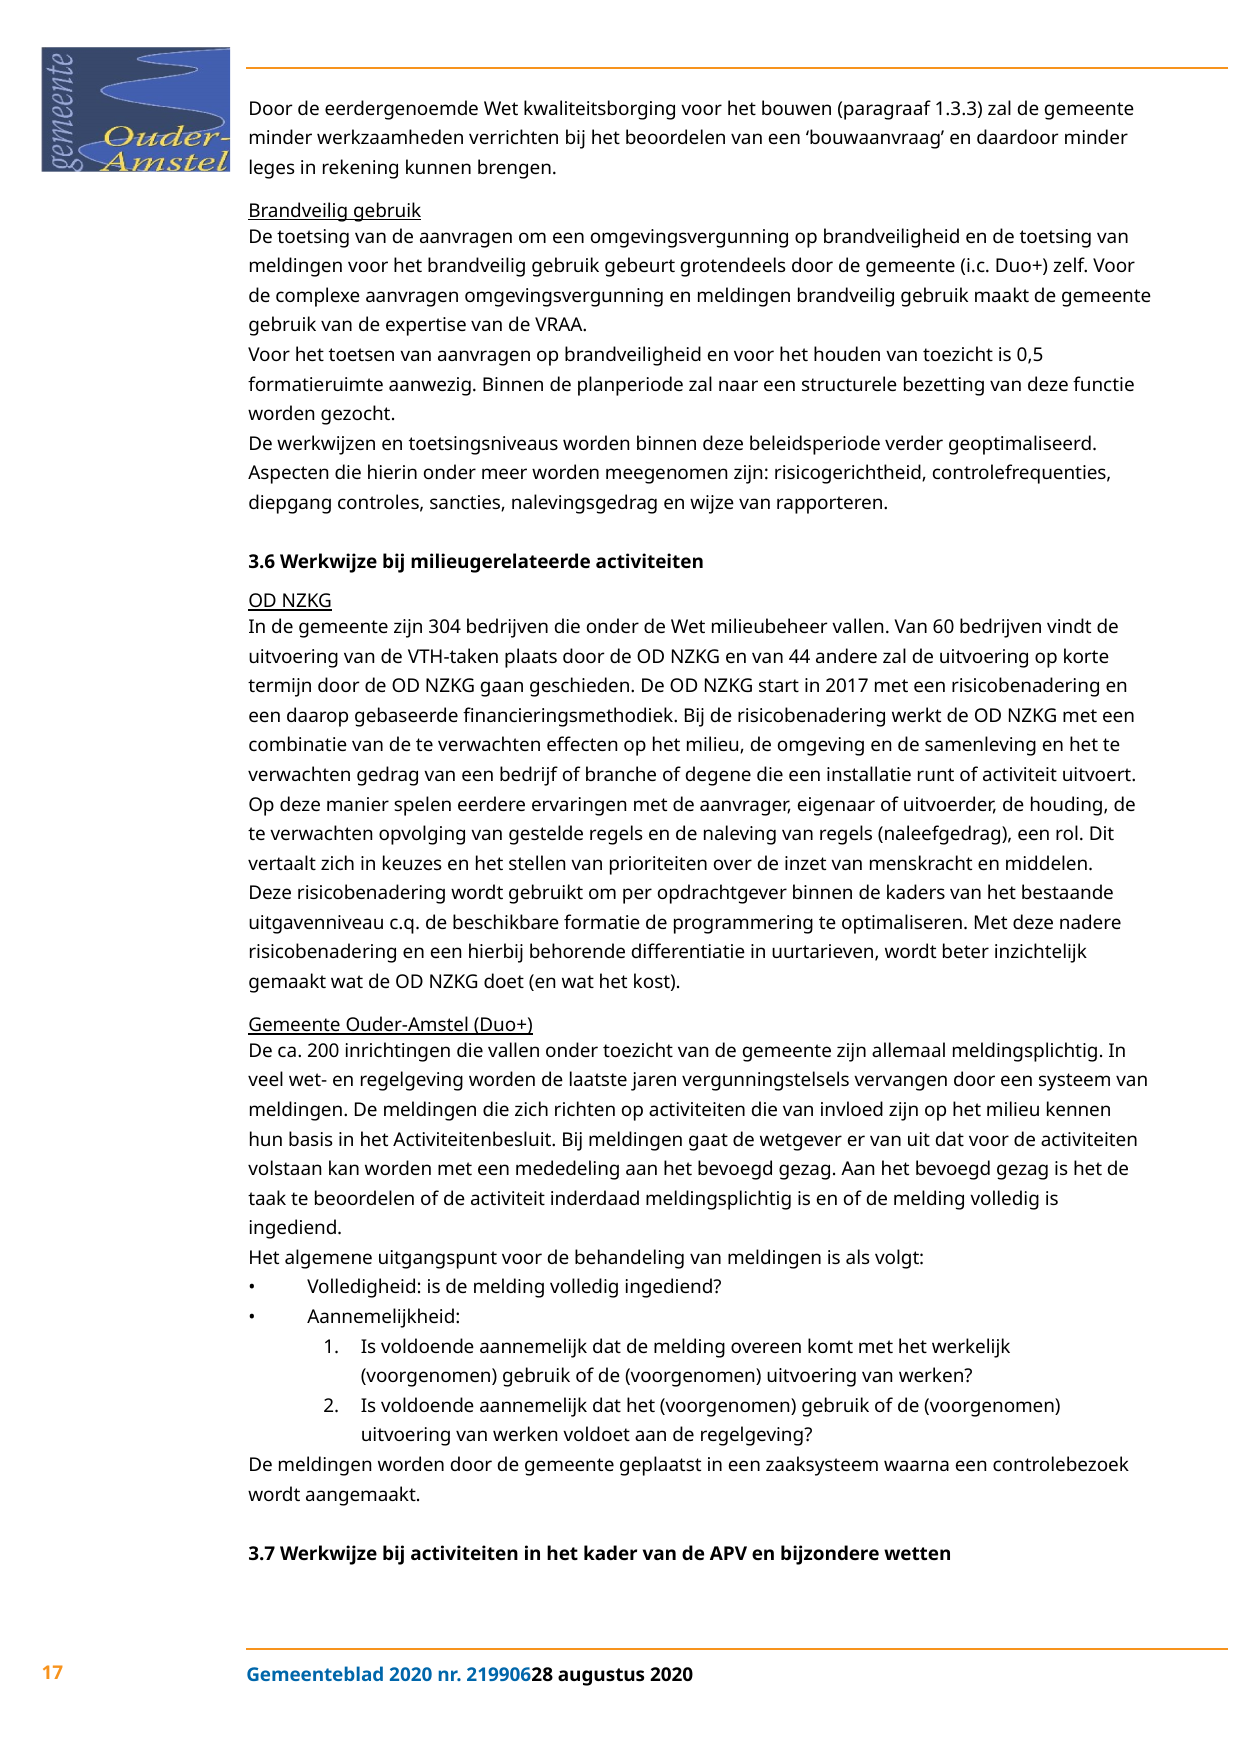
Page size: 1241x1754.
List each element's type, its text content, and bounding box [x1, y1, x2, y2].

text 3.7 Werkwijze bij activiteiten in het kader van de APV en bijzondere wetten [248, 1540, 1152, 1566]
text De meldingen worden door de gemeente geplaatst in een zaaksysteem waarna een controlebezoek wordt aangemaakt. [248, 1451, 1152, 1507]
text Het algemene uitgangspunt voor de behandeling van meldingen is als volgt: [248, 1244, 1152, 1270]
text Deze risicobenadering wordt gebruikt om per opdrachtgever binnen de kaders van het bestaande uitgavenniveau c.q. de beschikbare formatie de programmering te optimaliseren. Met deze nadere risicobenadering en een hierbij behorende differentiatie in uurtarieven, wordt beter inzichtelijk gemaakt wat de OD NZKG doet (en wat het kost). [248, 879, 1152, 994]
picture [41, 47, 231, 172]
text Voor het toetsen van aanvragen op brandveiligheid en voor het houden van toezicht is 0,5 formatieruimte aanwezig. Binnen de planperiode zal naar een structurele bezetting van deze functie worden gezocht. [248, 341, 1152, 426]
text OD NZKG [248, 587, 1152, 613]
list Volledigheid: is de melding volledig ingediend? [248, 1274, 1152, 1299]
list Is voldoende aannemelijk dat de melding overeen komt met het werkelijk (voorgenomen) gebruik of de (voorgenomen) uitvoering van werken? [323, 1333, 1152, 1388]
text In de gemeente zijn 304 bedrijven die onder de Wet milieubeheer vallen. Van 60 bedrijven vindt de uitvoering van de VTH-taken plaats door de OD NZKG en van 44 andere zal de uitvoering op korte termijn door de OD NZKG gaan geschieden. De OD NZKG start in 2017 met een risicobenadering en een daarop gebaseerde financieringsmethodiek. Bij de risicobenadering werkt de OD NZKG met een combinatie van de te verwachten effecten op het milieu, de omgeving en de samenleving en het te verwachten gedrag van een bedrijf of branche of degene die een installatie runt of activiteit uitvoert. Op deze manier spelen eerdere ervaringen met de aanvrager, eigenaar of uitvoerder, de houding, de te verwachten opvolging van gestelde regels en de naleving van regels (naleefgedrag), een rol. Dit vertaalt zich in keuzes en het stellen van prioriteiten over de inzet van menskracht en middelen. [248, 613, 1152, 876]
text 3.6 Werkwijze bij milieugerelateerde activiteiten [248, 548, 1152, 574]
text Door de eerdergenoemde Wet kwaliteitsborging voor het bouwen (paragraaf 1.3.3) zal de gemeente minder werkzaamheden verrichten bij het beoordelen van een ‘bouwaanvraag’ en daardoor minder leges in rekening kunnen brengen. [248, 95, 1152, 180]
list Aannemelijkheid: [248, 1303, 1152, 1329]
text De toetsing van de aanvragen om een omgevingsvergunning op brandveiligheid en de toetsing van meldingen voor het brandveilig gebruik gebeurt grotendeels door de gemeente (i.c. Duo+) zelf. Voor de complexe aanvragen omgevingsvergunning en meldingen brandveilig gebruik maakt de gemeente gebruik van de expertise van de VRAA. [248, 223, 1152, 337]
text Brandveilig gebruik [248, 197, 1152, 223]
text De werkwijzen en toetsingsniveaus worden binnen deze beleidsperiode verder geoptimaliseerd. Aspecten die hierin onder meer worden meegenomen zijn: risicogerichtheid, controlefrequenties, diepgang controles, sancties, nalevingsgedrag en wijze van rapporteren. [248, 430, 1152, 515]
text De ca. 200 inrichtingen die vallen onder toezicht van de gemeente zijn allemaal meldingsplichtig. In veel wet- en regelgeving worden de laatste jaren vergunningstelsels vervangen door een systeem van meldingen. De meldingen die zich richten op activiteiten die van invloed zijn op het milieu kennen hun basis in het Activiteitenbesluit. Bij meldingen gaat de wetgever er van uit dat voor de activiteiten volstaan kan worden met een mededeling aan het bevoegd gezag. Aan het bevoegd gezag is het de taak te beoordelen of de activiteit inderdaad meldingsplichtig is en of de melding volledig is ingediend. [248, 1037, 1152, 1240]
text Gemeente Ouder-Amstel (Duo+) [248, 1011, 1152, 1037]
list Is voldoende aannemelijk dat het (voorgenomen) gebruik of de (voorgenomen) uitvoering van werken voldoet aan de regelgeving? [323, 1392, 1152, 1447]
